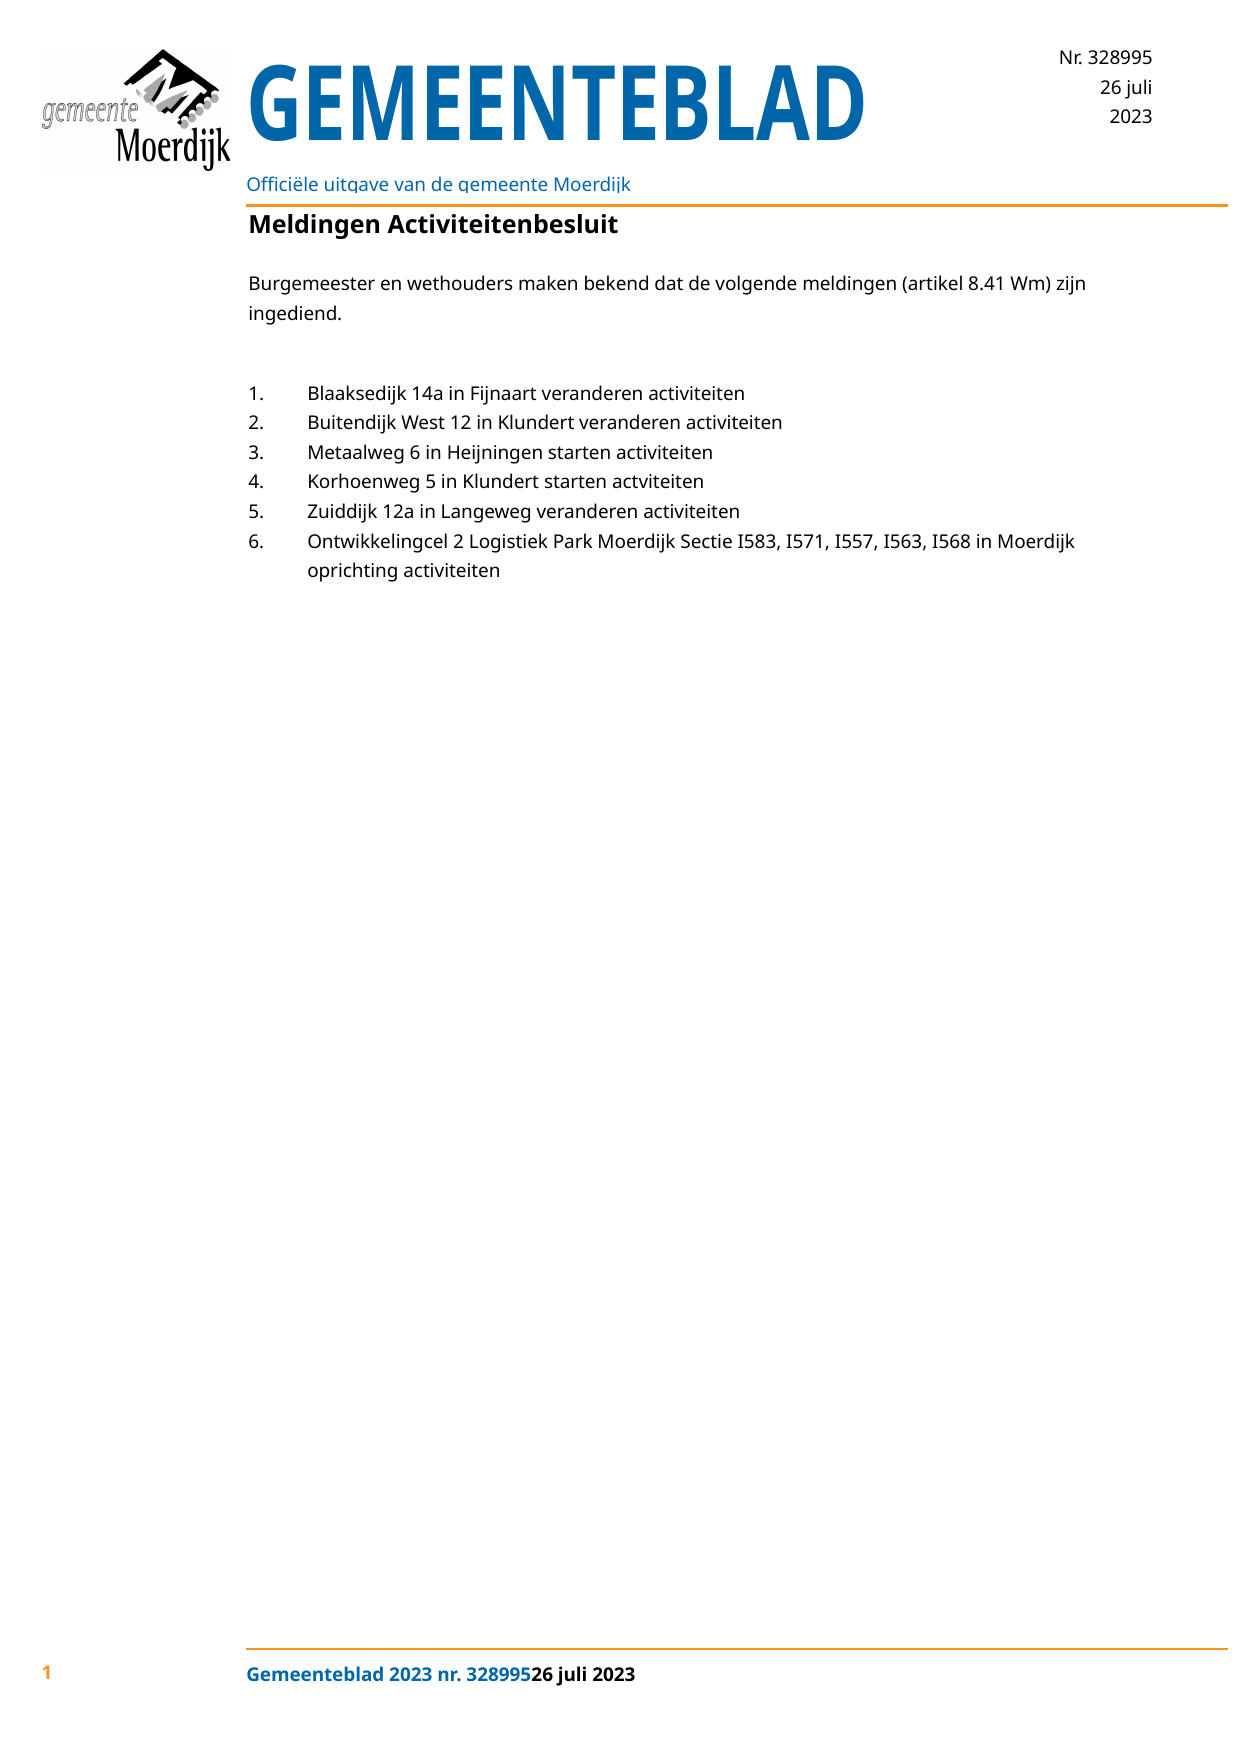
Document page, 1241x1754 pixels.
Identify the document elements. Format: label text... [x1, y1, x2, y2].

list Blaaksedijk 14a in Fijnaart veranderen activiteiten [248, 380, 1152, 406]
list Buitendijk West 12 in Klundert veranderen activiteiten [248, 409, 1152, 435]
text Meldingen Activiteitenbesluit [248, 207, 1152, 241]
picture [41, 47, 231, 172]
list Korhoenweg 5 in Klundert starten actviteiten [248, 469, 1152, 494]
list Ontwikkelingcel 2 Logistiek Park Moerdijk Sectie I583, I571, I557, I563, I568 in Moerdijk oprichting activiteiten [248, 528, 1152, 583]
list Zuiddijk 12a in Langeweg veranderen activiteiten [248, 498, 1152, 524]
text Burgemeester en wethouders maken bekend dat de volgende meldingen (artikel 8.41 Wm) zijn ingediend. [248, 270, 1152, 326]
list Metaalweg 6 in Heijningen starten activiteiten [248, 439, 1152, 465]
